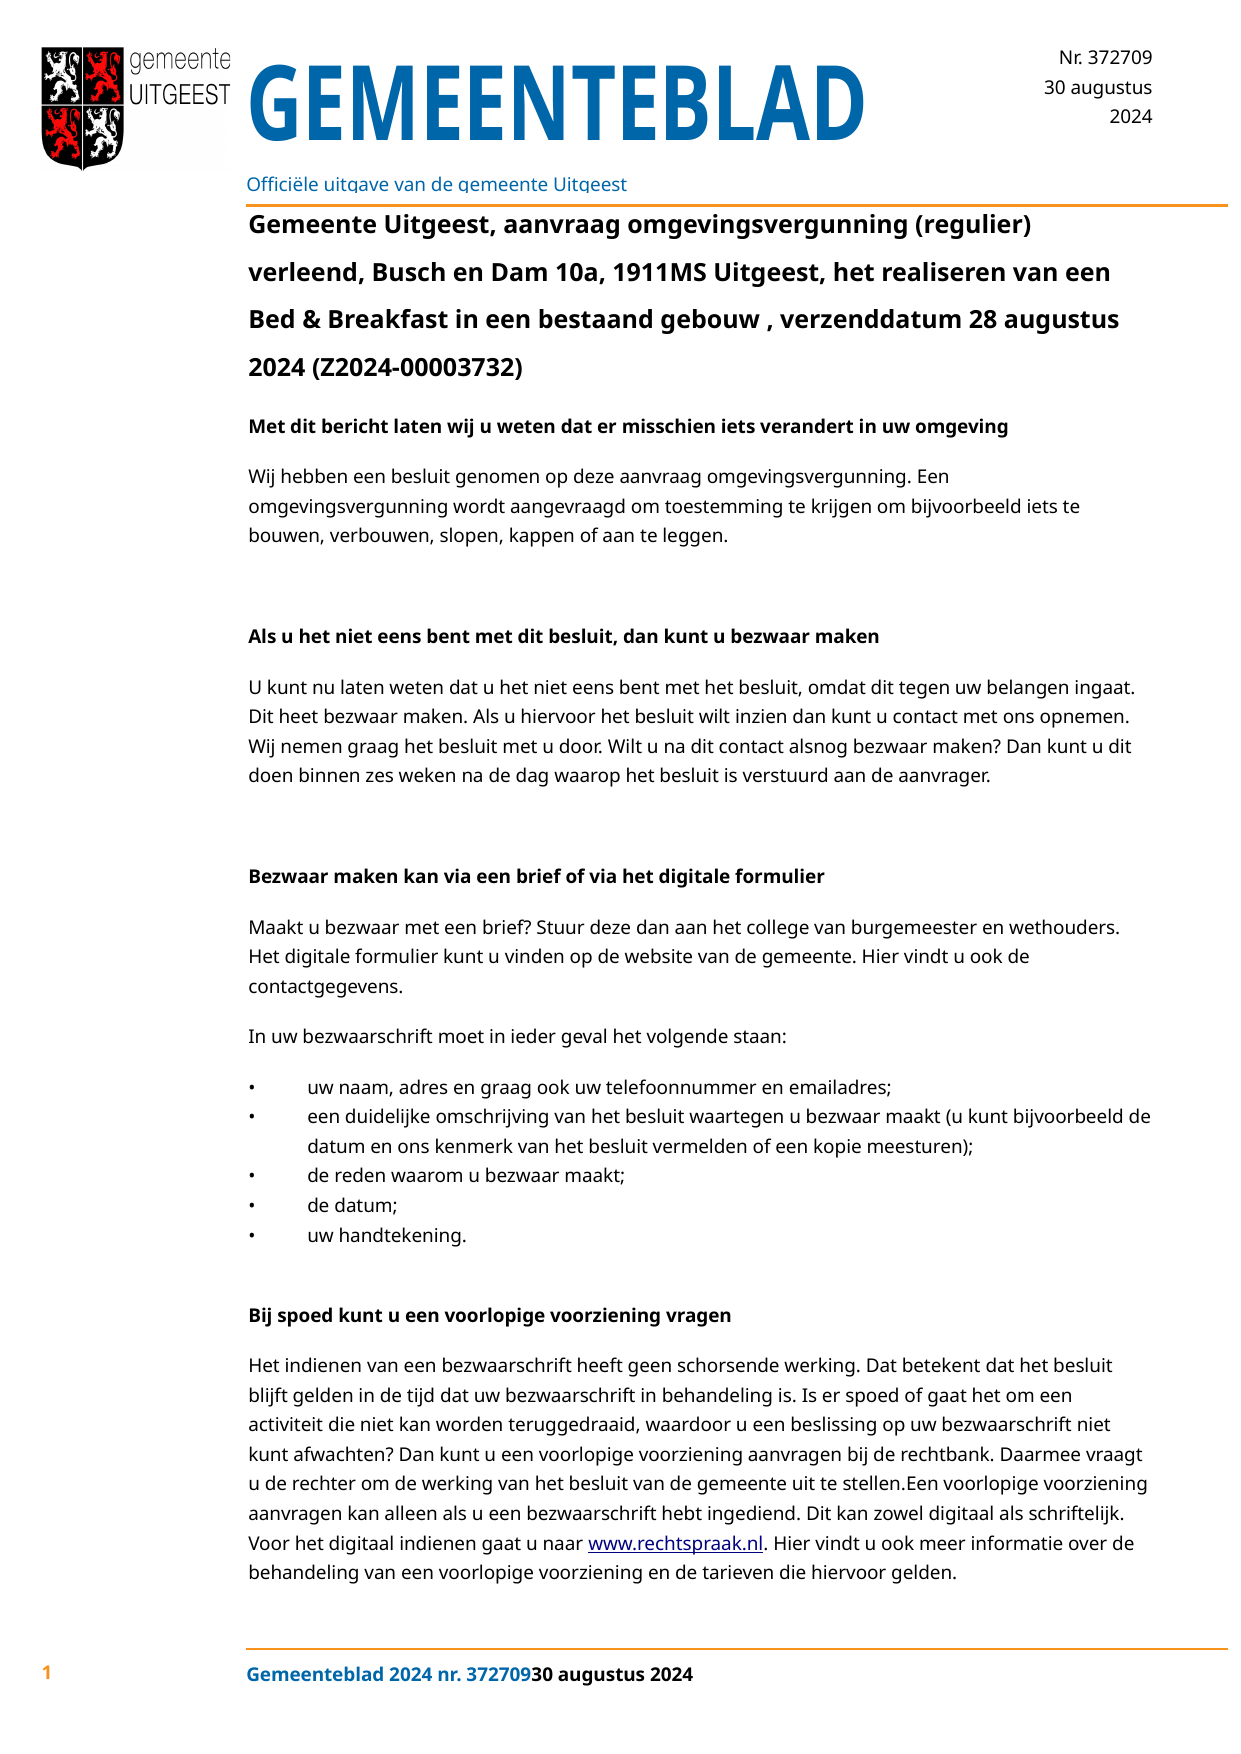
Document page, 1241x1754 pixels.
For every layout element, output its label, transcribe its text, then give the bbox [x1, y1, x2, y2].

text Als u het niet eens bent met dit besluit, dan kunt u bezwaar maken [248, 623, 1152, 649]
text Gemeente Uitgeest, aanvraag omgevingsvergunning (regulier) verleend, Busch en Dam 10a, 1911MS Uitgeest, het realiseren van een Bed & Breakfast in een bestaand gebouw , verzenddatum 28 augustus 2024 (Z2024-00003732) [248, 207, 1152, 384]
list uw naam, adres en graag ook uw telefoonnummer en emailadres; [248, 1074, 1152, 1100]
list de reden waarom u bezwaar maakt; [248, 1163, 1152, 1188]
list de datum; [248, 1192, 1152, 1218]
text Wij hebben een besluit genomen op deze aanvraag omgevingsvergunning. Een omgevingsvergunning wordt aangevraagd om toestemming te krijgen om bijvoorbeeld iets te bouwen, verbouwen, slopen, kappen of aan te leggen. [248, 463, 1152, 548]
list uw handtekening. [248, 1222, 1152, 1248]
list een duidelijke omschrijving van het besluit waartegen u bezwaar maakt (u kunt bijvoorbeeld de datum en ons kenmerk van het besluit vermelden of een kopie meesturen); [248, 1103, 1152, 1159]
text In uw bezwaarschrift moet in ieder geval het volgende staan: [248, 1023, 1152, 1049]
text Maakt u bezwaar met een brief? Stuur deze dan aan het college van burgemeester en wethouders. Het digitale formulier kunt u vinden op de website van de gemeente. Hier vindt u ook de contactgegevens. [248, 914, 1152, 999]
text Met dit bericht laten wij u weten dat er misschien iets verandert in uw omgeving [248, 413, 1152, 439]
text U kunt nu laten weten dat u het niet eens bent met het besluit, omdat dit tegen uw belangen ingaat. Dit heet bezwaar maken. Als u hiervoor het besluit wilt inzien dan kunt u contact met ons opnemen. Wij nemen graag het besluit met u door. Wilt u na dit contact alsnog bezwaar maken? Dan kunt u dit doen binnen zes weken na de dag waarop het besluit is verstuurd aan de aanvrager. [248, 674, 1152, 788]
picture [41, 47, 231, 172]
text Het indienen van een bezwaarschrift heeft geen schorsende werking. Dat betekent dat het besluit blijft gelden in de tijd dat uw bezwaarschrift in behandeling is. Is er spoed of gaat het om een activiteit die niet kan worden teruggedraaid, waardoor u een beslissing op uw bezwaarschrift niet kunt afwachten? Dan kunt u een voorlopige voorziening aanvragen bij de rechtbank. Daarmee vraagt u de rechter om de werking van het besluit van de gemeente uit te stellen.Een voorlopige voorziening aanvragen kan alleen als u een bezwaarschrift hebt ingediend. Dit kan zowel digitaal als schriftelijk. Voor het digitaal indienen gaat u naar www.rechtspraak.nl. Hier vindt u ook meer informatie over de behandeling van een voorlopige voorziening en de tarieven die hiervoor gelden. [248, 1352, 1152, 1585]
text Bezwaar maken kan via een brief of via het digitale formulier [248, 863, 1152, 889]
text Bij spoed kunt u een voorlopige voorziening vragen [248, 1302, 1152, 1328]
